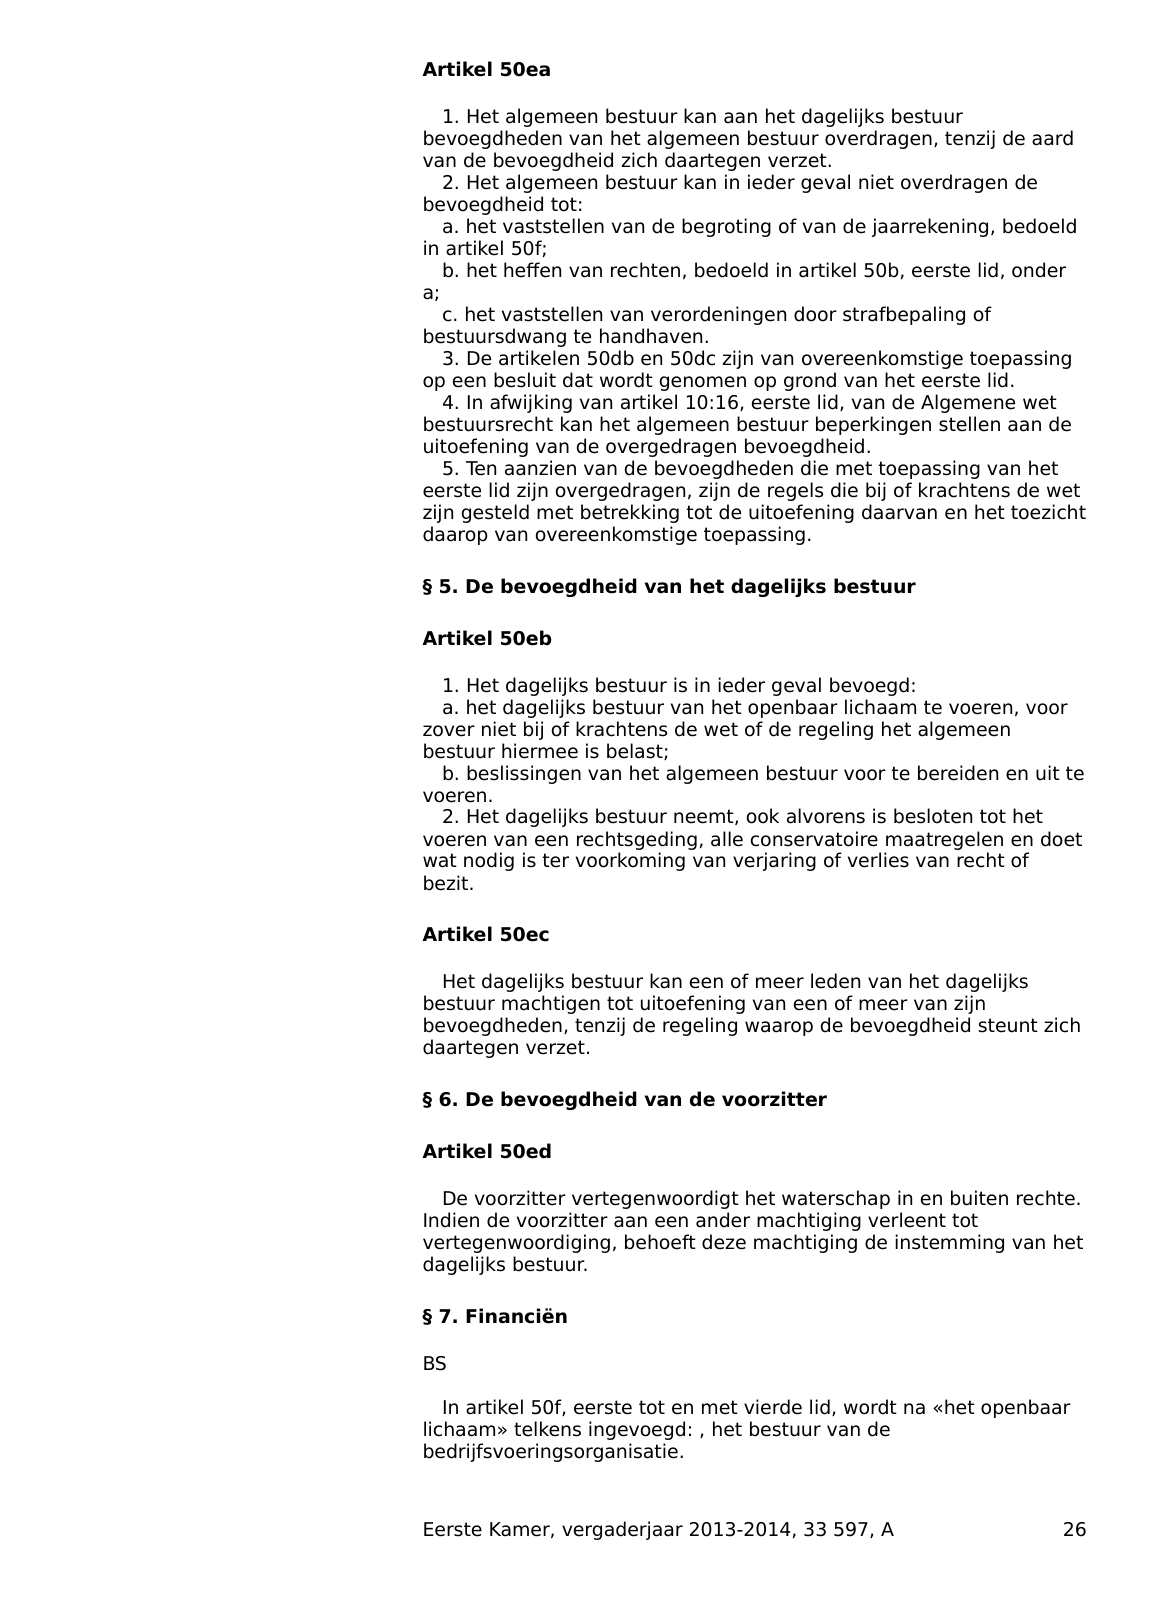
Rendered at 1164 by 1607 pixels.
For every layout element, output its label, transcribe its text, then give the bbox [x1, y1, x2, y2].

text Het dagelijks bestuur kan een of meer leden van het dagelijks bestuur machtigen tot uitoefening van een of meer van zijn bevoegdheden, tenzij de regeling waarop de bevoegdheid steunt zich daartegen verzet. [422, 971, 1087, 1059]
text a. het vaststellen van de begroting of van de jaarrekening, bedoeld in artikel 50f; [422, 216, 1087, 260]
subtitle § 5. De bevoegdheid van het dagelijks bestuur [422, 576, 1087, 598]
subtitle Artikel 50ed [422, 1141, 1087, 1163]
text In artikel 50f, eerste tot en met vierde lid, wordt na «het openbaar lichaam» telkens ingevoegd: , het bestuur van de bedrijfsvoeringsorganisatie. [422, 1397, 1087, 1463]
text c. het vaststellen van verordeningen door strafbepaling of bestuursdwang te handhaven. [422, 304, 1087, 348]
subtitle § 6. De bevoegdheid van de voorzitter [422, 1089, 1087, 1111]
text De voorzitter vertegenwoordigt het waterschap in en buiten rechte. Indien de voorzitter aan een ander machtiging verleent tot vertegenwoordiging, behoeft deze machtiging de instemming van het dagelijks bestuur. [422, 1188, 1087, 1276]
text 2. Het dagelijks bestuur neemt, ook alvorens is besloten tot het voeren van een rechtsgeding, alle conservatoire maatregelen en doet wat nodig is ter voorkoming van verjaring of verlies van recht of bezit. [422, 806, 1087, 894]
text 5. Ten aanzien van de bevoegdheden die met toepassing van het eerste lid zijn overgedragen, zijn de regels die bij of krachtens de wet zijn gesteld met betrekking tot de uitoefening daarvan en het toezicht daarop van overeenkomstige toepassing. [422, 458, 1087, 546]
subtitle Artikel 50ea [422, 59, 1087, 81]
subtitle § 7. Financiën [422, 1306, 1087, 1328]
text 3. De artikelen 50db en 50dc zijn van overeenkomstige toepassing op een besluit dat wordt genomen op grond van het eerste lid. [422, 348, 1087, 392]
text 1. Het algemeen bestuur kan aan het dagelijks bestuur bevoegdheden van het algemeen bestuur overdragen, tenzij de aard van de bevoegdheid zich daartegen verzet. [422, 106, 1087, 172]
subtitle Artikel 50ec [422, 924, 1087, 946]
text b. beslissingen van het algemeen bestuur voor te bereiden en uit te voeren. [422, 762, 1087, 806]
text BS [422, 1353, 1087, 1375]
text 2. Het algemeen bestuur kan in ieder geval niet overdragen de bevoegdheid tot: [422, 172, 1087, 216]
text 4. In afwijking van artikel 10:16, eerste lid, van de Algemene wet bestuursrecht kan het algemeen bestuur beperkingen stellen aan de uitoefening van de overgedragen bevoegdheid. [422, 392, 1087, 458]
subtitle Artikel 50eb [422, 628, 1087, 649]
text a. het dagelijks bestuur van het openbaar lichaam te voeren, voor zover niet bij of krachtens de wet of de regeling het algemeen bestuur hiermee is belast; [422, 697, 1087, 762]
text b. het heffen van rechten, bedoeld in artikel 50b, eerste lid, onder a; [422, 260, 1087, 304]
text 1. Het dagelijks bestuur is in ieder geval bevoegd: [422, 674, 1087, 697]
